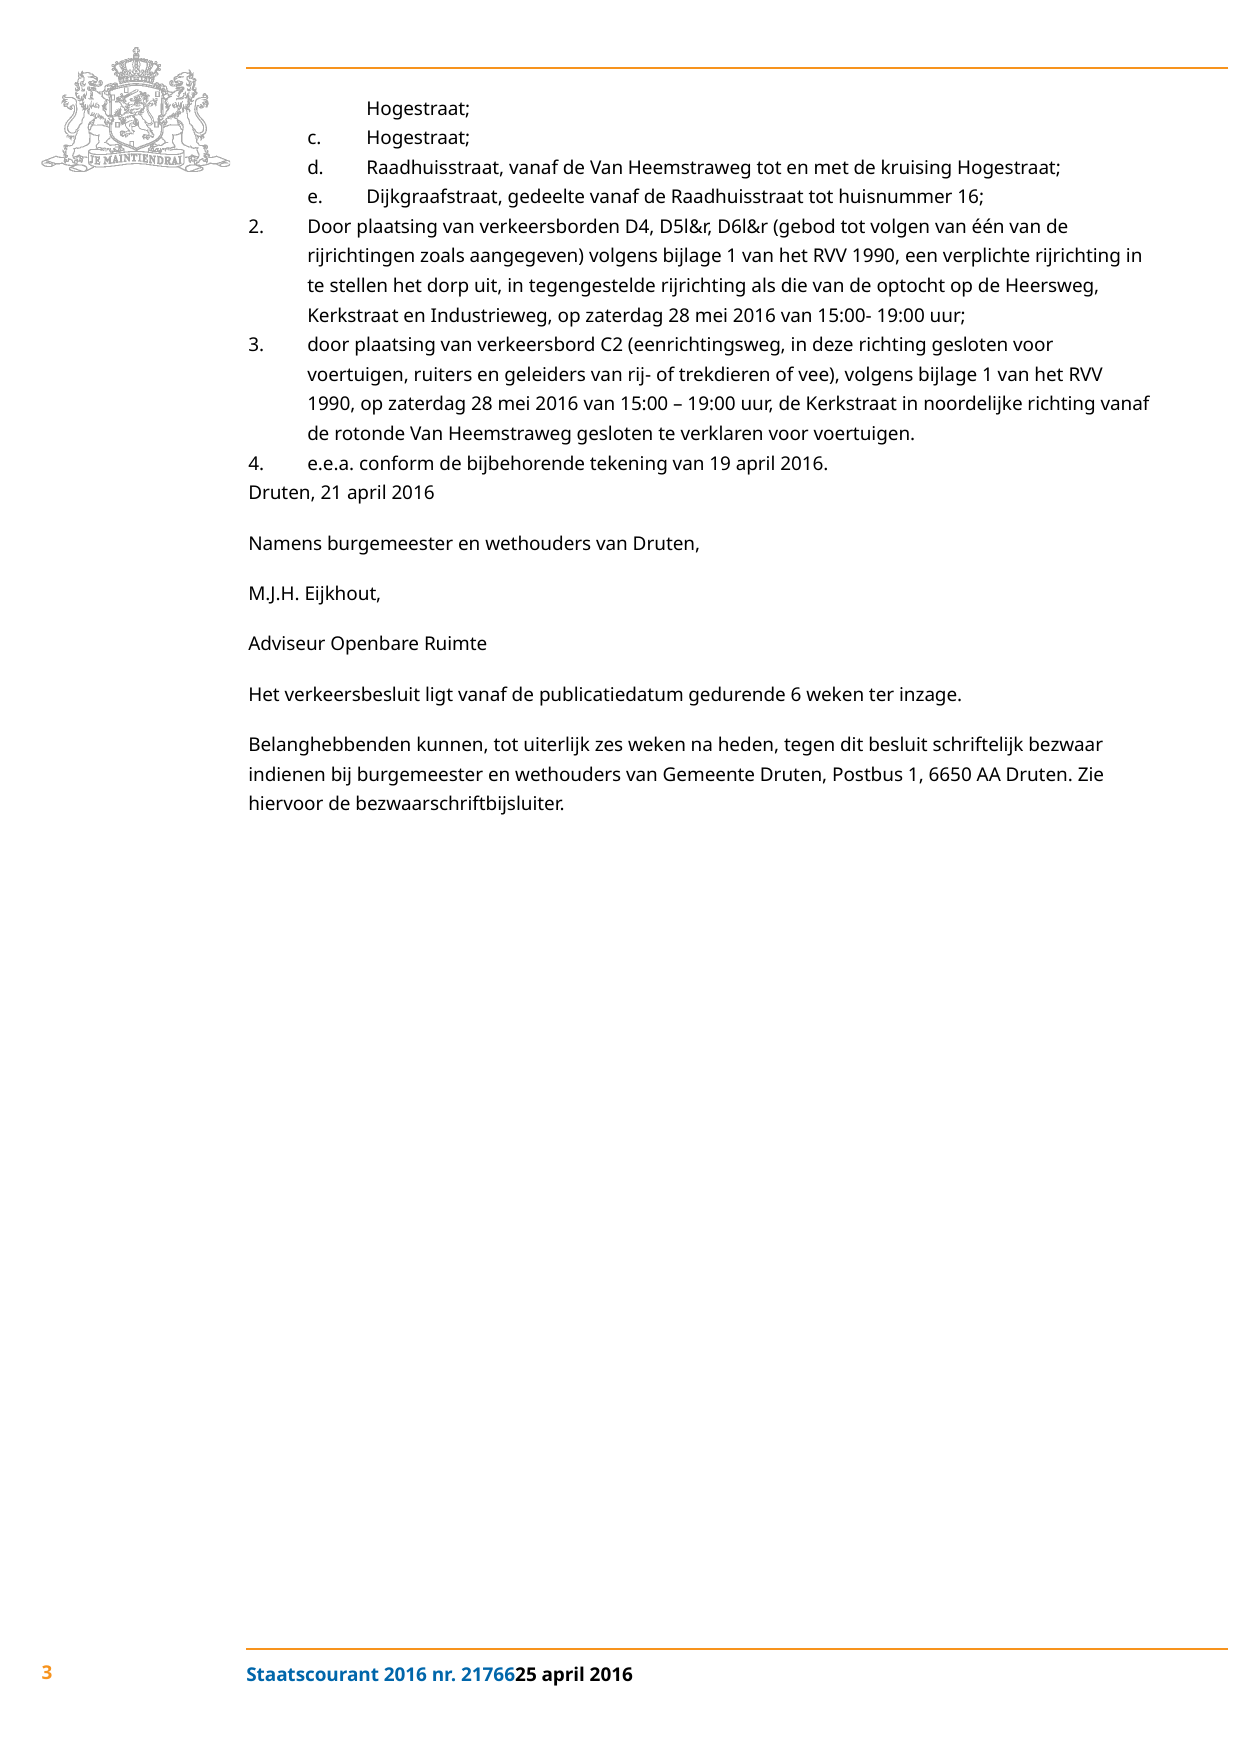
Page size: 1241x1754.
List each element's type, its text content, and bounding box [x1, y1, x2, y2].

text Belanghebbenden kunnen, tot uiterlijk zes weken na heden, tegen dit besluit schriftelijk bezwaar indienen bij burgemeester en wethouders van Gemeente Druten, Postbus 1, 6650 AA Druten. Zie hiervoor de bezwaarschriftbijsluiter. [248, 731, 1152, 816]
list door plaatsing van verkeersbord C2 (eenrichtingsweg, in deze richting gesloten voor voertuigen, ruiters en geleiders van rij- of trekdieren of vee), volgens bijlage 1 van het RVV 1990, op zaterdag 28 mei 2016 van 15:00 – 19:00 uur, de Kerkstraat in noordelijke richting vanaf de rotonde Van Heemstraweg gesloten te verklaren voor voertuigen. [248, 331, 1152, 446]
text Het verkeersbesluit ligt vanaf de publicatiedatum gedurende 6 weken ter inzage. [248, 681, 1152, 707]
list Raadhuisstraat, vanaf de Van Heemstraweg tot en met de kruising Hogestraat; [307, 154, 1152, 180]
text Druten, 21 april 2016 [248, 479, 1152, 505]
list Hogestraat; [307, 124, 1152, 150]
list Hogestraat; [307, 95, 1152, 121]
text M.J.H. Eijkhout, [248, 580, 1152, 606]
text Adviseur Openbare Ruimte [248, 631, 1152, 656]
text Namens burgemeester en wethouders van Druten, [248, 530, 1152, 556]
list e.e.a. conform de bijbehorende tekening van 19 april 2016. [248, 450, 1152, 476]
list Dijkgraafstraat, gedeelte vanaf de Raadhuisstraat tot huisnummer 16; [307, 183, 1152, 209]
list Door plaatsing van verkeersborden D4, D5l&r, D6l&r (gebod tot volgen van één van de rijrichtingen zoals aangegeven) volgens bijlage 1 van het RVV 1990, een verplichte rijrichting in te stellen het dorp uit, in tegengestelde rijrichting als die van de optocht op de Heersweg, Kerkstraat en Industrieweg, op zaterdag 28 mei 2016 van 15:00- 19:00 uur; [248, 213, 1152, 328]
picture [41, 47, 231, 172]
